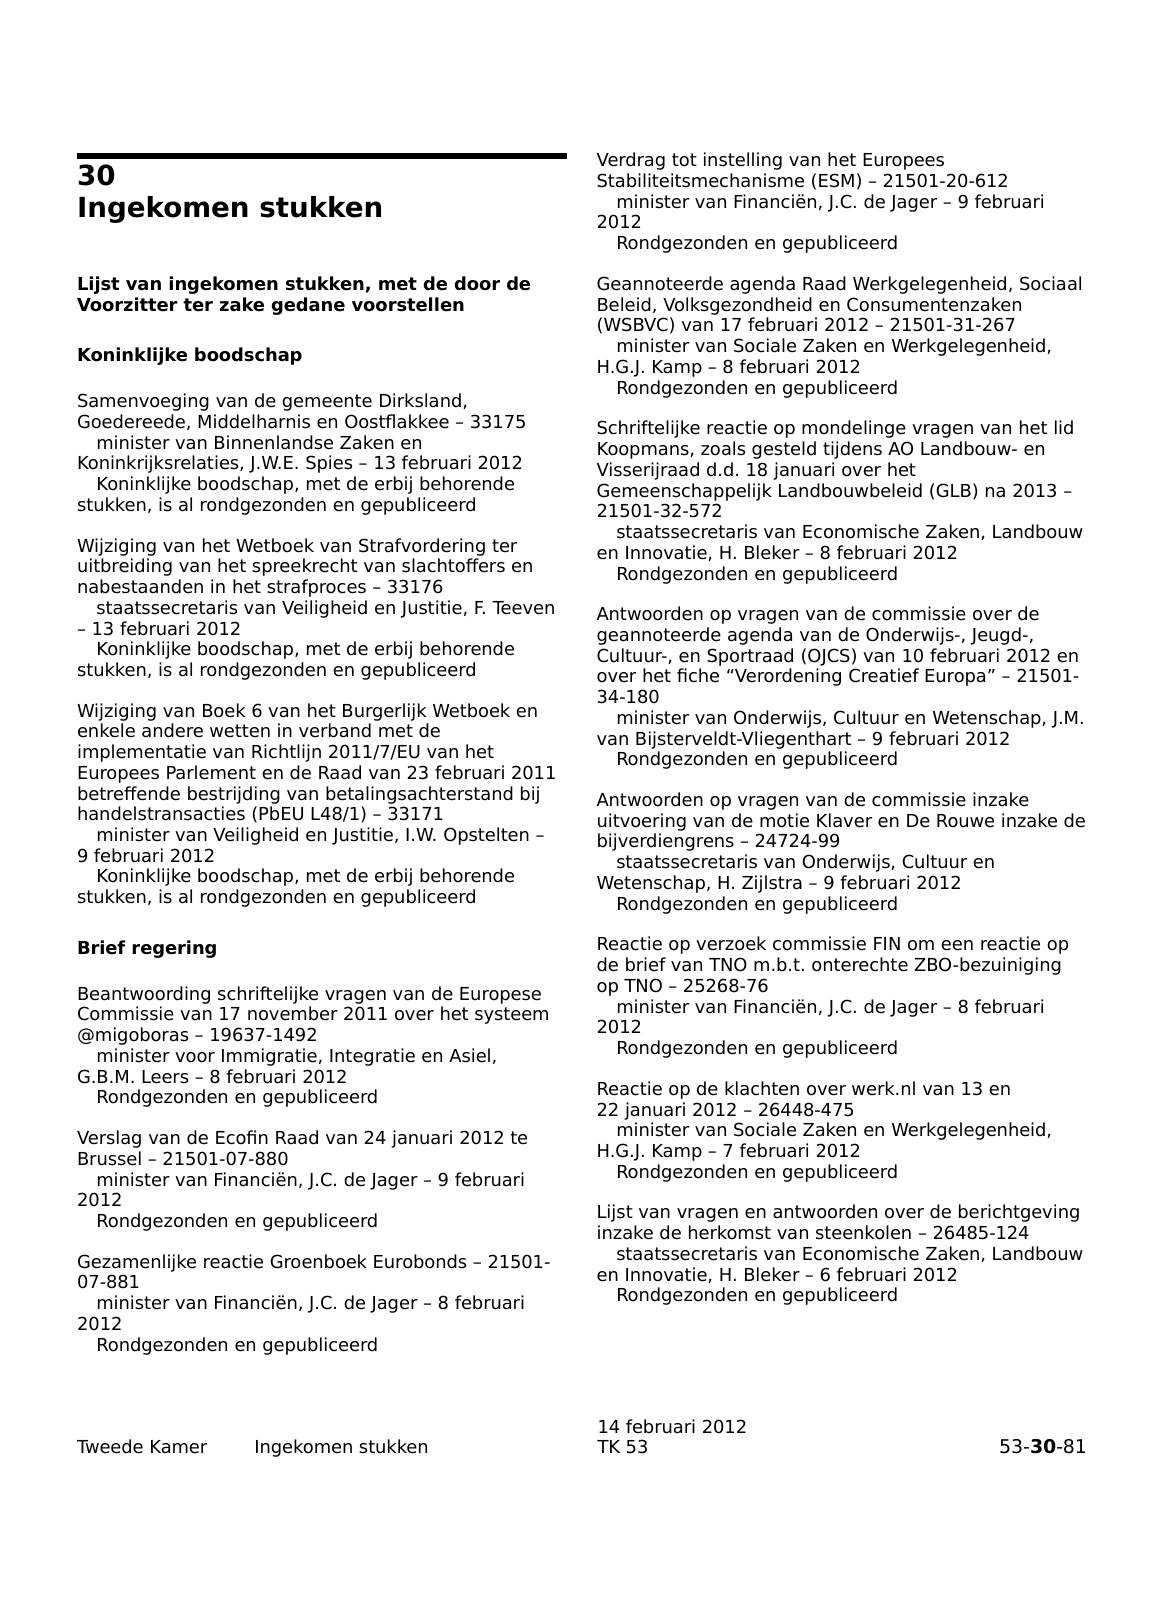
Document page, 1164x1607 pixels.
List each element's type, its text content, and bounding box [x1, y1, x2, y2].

text minister van Sociale Zaken en Werkgelegenheid, H.G.J. Kamp – 7 februari 2012 [596, 1120, 1087, 1162]
subtitle Lijst van ingekomen stukken, met de door de Voorzitter ter zake gedane voorstellen [77, 274, 567, 315]
text Antwoorden op vragen van de commissie inzake uitvoering van de motie Klaver en De Rouwe inzake de bijverdiengrens – 24724-99 [596, 790, 1087, 852]
text Gezamenlijke reactie Groenboek Eurobonds – 21501-07-881 [77, 1252, 567, 1293]
text Rondgezonden en gepubliceerd [596, 749, 1087, 770]
text Rondgezonden en gepubliceerd [77, 1211, 567, 1232]
text Lijst van vragen en antwoorden over de berichtgeving inzake de herkomst van steenkolen – 26485-124 [596, 1202, 1087, 1244]
text Rondgezonden en gepubliceerd [596, 1285, 1087, 1306]
text Rondgezonden en gepubliceerd [596, 1162, 1087, 1182]
subtitle Koninklijke boodschap [77, 345, 567, 366]
text Rondgezonden en gepubliceerd [596, 377, 1087, 398]
text Rondgezonden en gepubliceerd [596, 563, 1087, 584]
text staatssecretaris van Economische Zaken, Landbouw en Innovatie, H. Bleker – 8 februari 2012 [596, 522, 1087, 563]
text minister van Financiën, J.C. de Jager – 8 februari 2012 [77, 1293, 567, 1334]
text Wijziging van Boek 6 van het Burgerlijk Wetboek en enkele andere wetten in verband met de implementatie van Richtlijn 2011/7/EU van het Europees Parlement en de Raad van 23 februari 2011 betreffende bestrijding van betalingsachterstand bij handelstransacties (PbEU L48/1) – 33171 [77, 701, 567, 825]
subtitle Brief regering [77, 938, 567, 958]
text minister van Binnenlandse Zaken en Koninkrijksrelaties, J.W.E. Spies – 13 februari 2012 [77, 432, 567, 474]
text Rondgezonden en gepubliceerd [596, 233, 1087, 254]
text Antwoorden op vragen van de commissie over de geannoteerde agenda van de Onderwijs-, Jeugd-, Cultuur-, en Sportraad (OJCS) van 10 februari 2012 en over het fiche “Verordening Creatief Europa” – 21501-34-180 [596, 604, 1087, 708]
text Rondgezonden en gepubliceerd [77, 1334, 567, 1355]
text Reactie op verzoek commissie FIN om een reactie op de brief van TNO m.b.t. onterechte ZBO-bezuiniging op TNO – 25268-76 [596, 934, 1087, 996]
text minister van Financiën, J.C. de Jager – 8 februari 2012 [596, 996, 1087, 1038]
text Wijziging van het Wetboek van Strafvordering ter uitbreiding van het spreekrecht van slachtoffers en nabestaanden in het strafproces – 33176 [77, 535, 567, 598]
title 30 Ingekomen stukken [77, 159, 567, 224]
text staatssecretaris van Onderwijs, Cultuur en Wetenschap, H. Zijlstra – 9 februari 2012 [596, 852, 1087, 893]
text Schriftelijke reactie op mondelinge vragen van het lid Koopmans, zoals gesteld tijdens AO Landbouw- en Visserijraad d.d. 18 januari over het Gemeenschappelijk Landbouwbeleid (GLB) na 2013 – 21501-32-572 [596, 418, 1087, 522]
text Koninklijke boodschap, met de erbij behorende stukken, is al rondgezonden en gepubliceerd [77, 639, 567, 681]
text Geannoteerde agenda Raad Werkgelegenheid, Sociaal Beleid, Volksgezondheid en Consumentenzaken (WSBVC) van 17 februari 2012 – 21501-31-267 [596, 274, 1087, 336]
text Rondgezonden en gepubliceerd [596, 893, 1087, 914]
text Koninklijke boodschap, met de erbij behorende stukken, is al rondgezonden en gepubliceerd [77, 866, 567, 908]
text staatssecretaris van Economische Zaken, Landbouw en Innovatie, H. Bleker – 6 februari 2012 [596, 1244, 1087, 1285]
text Rondgezonden en gepubliceerd [596, 1038, 1087, 1059]
text minister van Onderwijs, Cultuur en Wetenschap, J.M. van Bijsterveldt-Vliegenthart – 9 februari 2012 [596, 708, 1087, 749]
text minister van Veiligheid en Justitie, I.W. Opstelten – 9 februari 2012 [77, 825, 567, 866]
text Beantwoording schriftelijke vragen van de Europese Commissie van 17 november 2011 over het systeem @migoboras – 19637-1492 [77, 983, 567, 1046]
text minister van Financiën, J.C. de Jager – 9 februari 2012 [596, 192, 1087, 233]
text Samenvoeging van de gemeente Dirksland, Goedereede, Middelharnis en Oostflakkee – 33175 [77, 391, 567, 432]
text minister van Sociale Zaken en Werkgelegenheid, H.G.J. Kamp – 8 februari 2012 [596, 336, 1087, 377]
text Verdrag tot instelling van het Europees Stabiliteitsmechanisme (ESM) – 21501-20-612 [596, 150, 1087, 192]
text Reactie op de klachten over werk.nl van 13 en 22 januari 2012 – 26448-475 [596, 1079, 1087, 1120]
text Koninklijke boodschap, met de erbij behorende stukken, is al rondgezonden en gepubliceerd [77, 474, 567, 515]
text Verslag van de Ecofin Raad van 24 januari 2012 te Brussel – 21501-07-880 [77, 1128, 567, 1169]
text Rondgezonden en gepubliceerd [77, 1087, 567, 1108]
text staatssecretaris van Veiligheid en Justitie, F. Teeven – 13 februari 2012 [77, 598, 567, 639]
text minister voor Immigratie, Integratie en Asiel, G.B.M. Leers – 8 februari 2012 [77, 1046, 567, 1087]
text minister van Financiën, J.C. de Jager – 9 februari 2012 [77, 1169, 567, 1211]
